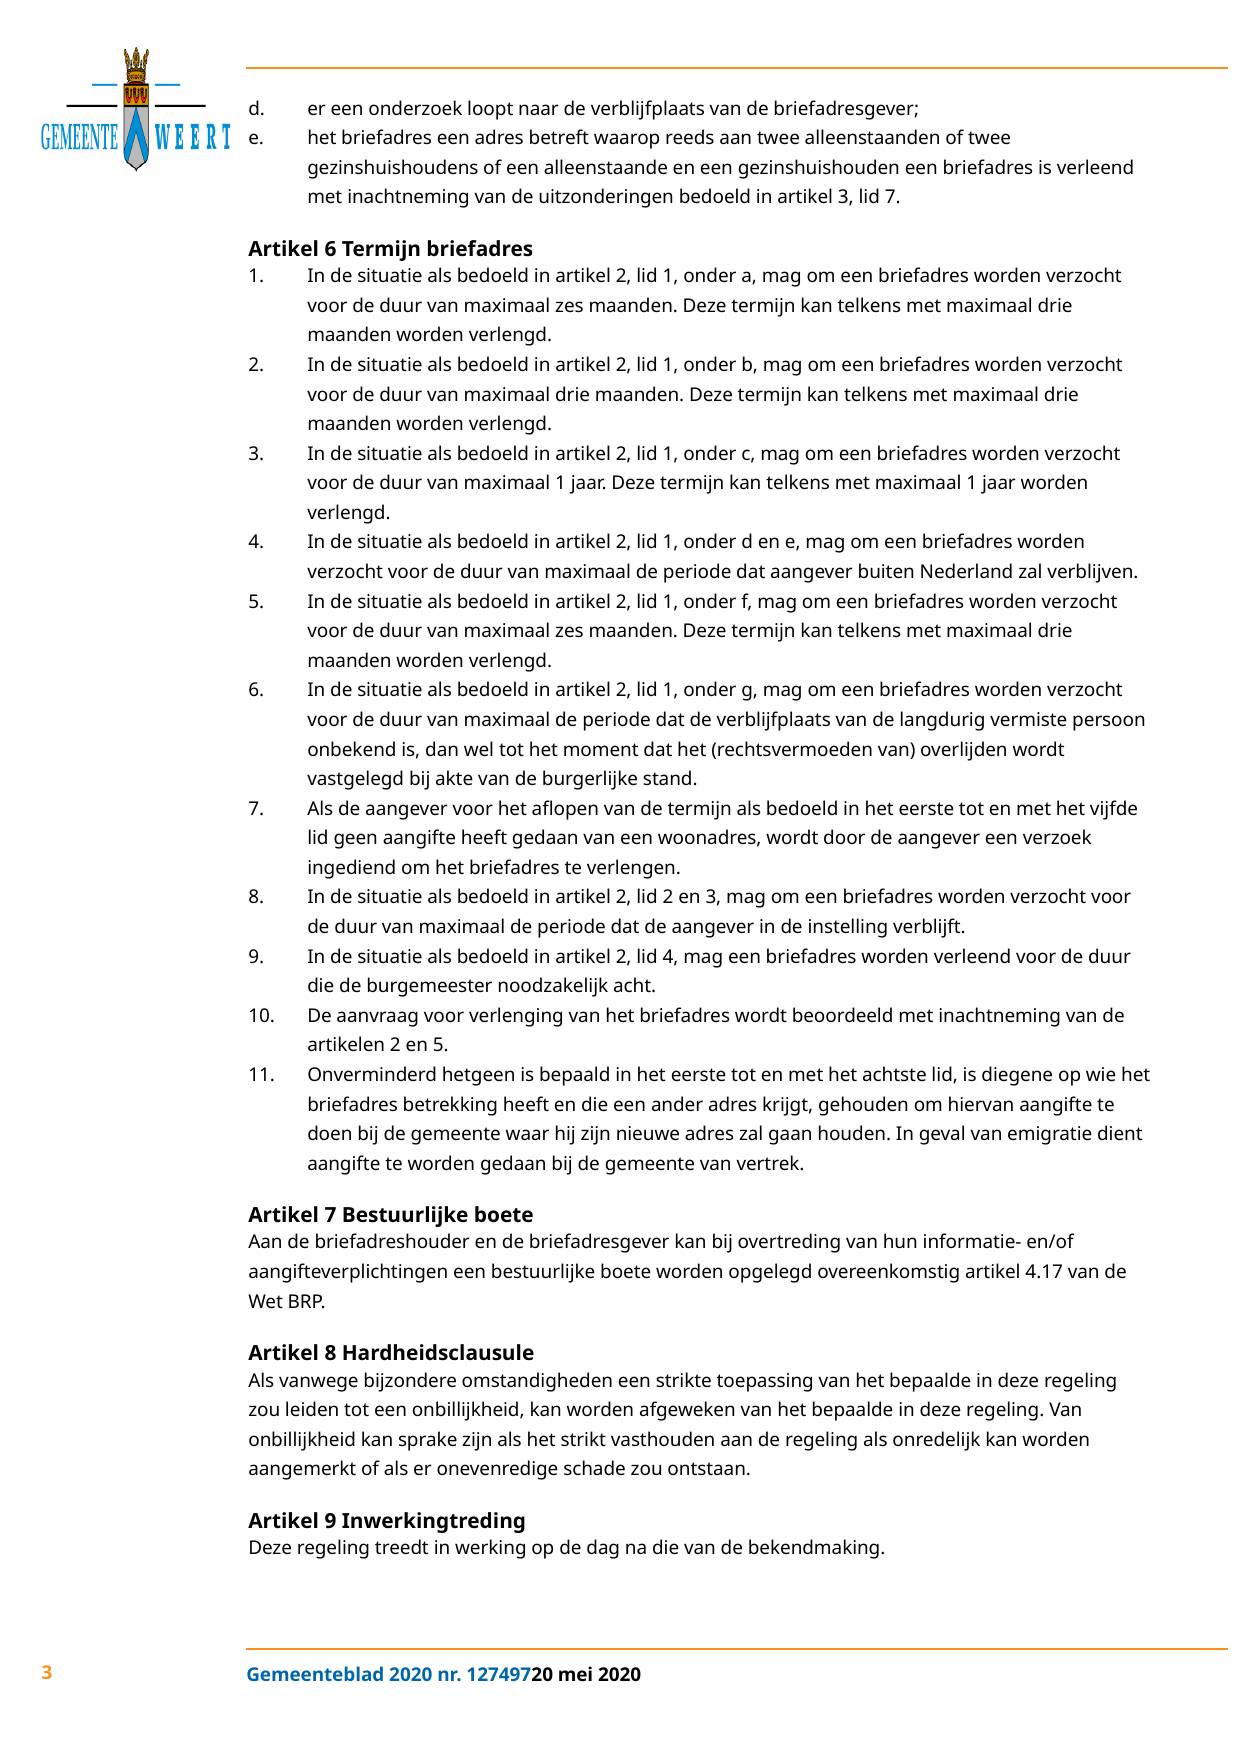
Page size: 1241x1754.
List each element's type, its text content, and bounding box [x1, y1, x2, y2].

text Aan de briefadreshouder en de briefadresgever kan bij overtreding van hun informatie- en/of aangifteverplichtingen een bestuurlijke boete worden opgelegd overeenkomstig artikel 4.17 van de Wet BRP. [248, 1229, 1152, 1314]
text Artikel 9 Inwerkingtreding [248, 1506, 1152, 1534]
list In de situatie als bedoeld in artikel 2, lid 4, mag een briefadres worden verleend voor de duur die de burgemeester noodzakelijk acht. [248, 943, 1152, 998]
text Artikel 7 Bestuurlijke boete [248, 1200, 1152, 1229]
list Als de aangever voor het aflopen van de termijn als bedoeld in het eerste tot en met het vijfde lid geen aangifte heeft gedaan van een woonadres, wordt door de aangever een verzoek ingediend om het briefadres te verlengen. [248, 795, 1152, 880]
text Als vanwege bijzondere omstandigheden een strikte toepassing van het bepaalde in deze regeling zou leiden tot een onbillijkheid, kan worden afgeweken van het bepaalde in deze regeling. Van onbillijkheid kan sprake zijn als het strikt vasthouden aan de regeling als onredelijk kan worden aangemerkt of als er onevenredige schade zou ontstaan. [248, 1367, 1152, 1481]
list In de situatie als bedoeld in artikel 2, lid 1, onder a, mag om een briefadres worden verzocht voor de duur van maximaal zes maanden. Deze termijn kan telkens met maximaal drie maanden worden verlengd. [248, 262, 1152, 347]
list In de situatie als bedoeld in artikel 2, lid 1, onder g, mag om een briefadres worden verzocht voor de duur van maximaal de periode dat de verblijfplaats van de langdurig vermiste persoon onbekend is, dan wel tot het moment dat het (rechtsvermoeden van) overlijden wordt vastgelegd bij akte van de burgerlijke stand. [248, 677, 1152, 791]
list In de situatie als bedoeld in artikel 2, lid 1, onder f, mag om een briefadres worden verzocht voor de duur van maximaal zes maanden. Deze termijn kan telkens met maximaal drie maanden worden verlengd. [248, 588, 1152, 673]
text Artikel 8 Hardheidsclausule [248, 1338, 1152, 1367]
picture [41, 47, 231, 172]
text Deze regeling treedt in werking op de dag na die van de bekendmaking. [248, 1534, 1152, 1560]
text Artikel 6 Termijn briefadres [248, 234, 1152, 262]
list In de situatie als bedoeld in artikel 2, lid 1, onder b, mag om een briefadres worden verzocht voor de duur van maximaal drie maanden. Deze termijn kan telkens met maximaal drie maanden worden verlengd. [248, 351, 1152, 436]
list Onverminderd hetgeen is bepaald in het eerste tot en met het achtste lid, is diegene op wie het briefadres betrekking heeft en die een ander adres krijgt, gehouden om hiervan aangifte te doen bij de gemeente waar hij zijn nieuwe adres zal gaan houden. In geval van emigratie dient aangifte te worden gedaan bij de gemeente van vertrek. [248, 1061, 1152, 1176]
list het briefadres een adres betreft waarop reeds aan twee alleenstaanden of twee gezinshuishoudens of een alleenstaande en een gezinshuishouden een briefadres is verleend met inachtneming van de uitzonderingen bedoeld in artikel 3, lid 7. [248, 124, 1152, 209]
list In de situatie als bedoeld in artikel 2, lid 2 en 3, mag om een briefadres worden verzocht voor de duur van maximaal de periode dat de aangever in de instelling verblijft. [248, 884, 1152, 939]
list De aanvraag voor verlenging van het briefadres wordt beoordeeld met inachtneming van de artikelen 2 en 5. [248, 1002, 1152, 1057]
list er een onderzoek loopt naar de verblijfplaats van de briefadresgever; [248, 95, 1152, 121]
list In de situatie als bedoeld in artikel 2, lid 1, onder d en e, mag om een briefadres worden verzocht voor de duur van maximaal de periode dat aangever buiten Nederland zal verblijven. [248, 529, 1152, 584]
list In de situatie als bedoeld in artikel 2, lid 1, onder c, mag om een briefadres worden verzocht voor de duur van maximaal 1 jaar. Deze termijn kan telkens met maximaal 1 jaar worden verlengd. [248, 440, 1152, 525]
